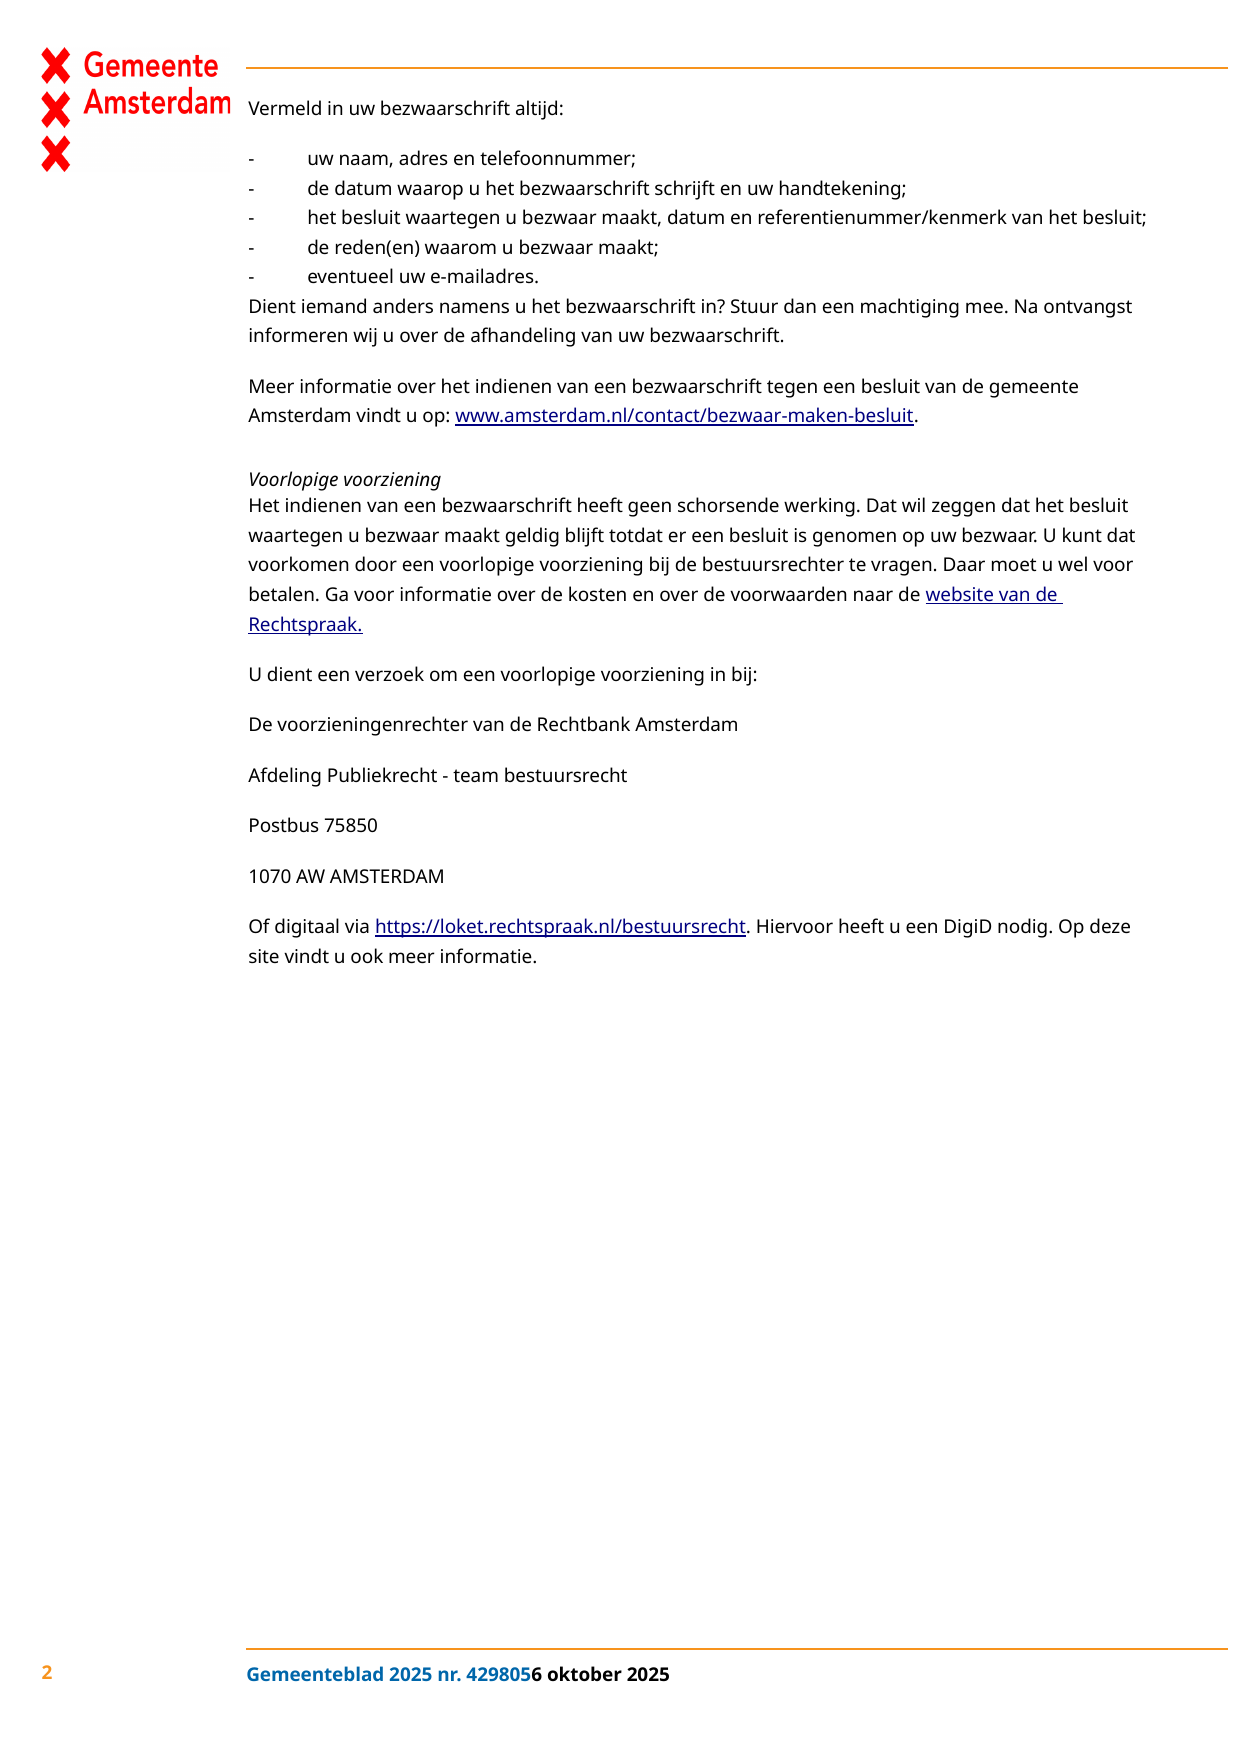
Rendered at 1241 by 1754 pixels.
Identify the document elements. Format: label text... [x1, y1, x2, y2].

text Dient iemand anders namens u het bezwaarschrift in? Stuur dan een machtiging mee. Na ontvangst informeren wij u over de afhandeling van uw bezwaarschrift. [248, 293, 1152, 348]
list eventueel uw e-mailadres. [248, 263, 1152, 289]
text Meer informatie over het indienen van een bezwaarschrift tegen een besluit van de gemeente Amsterdam vindt u op: www.amsterdam.nl/contact/bezwaar-maken-besluit. [248, 373, 1152, 428]
list uw naam, adres en telefoonnummer; [248, 145, 1152, 171]
text Afdeling Publiekrecht - team bestuursrecht [248, 762, 1152, 788]
text De voorzieningenrechter van de Rechtbank Amsterdam [248, 712, 1152, 737]
text Postbus 75850 [248, 812, 1152, 838]
text U dient een verzoek om een voorlopige voorziening in bij: [248, 661, 1152, 687]
text 1070 AW AMSTERDAM [248, 863, 1152, 888]
picture [41, 47, 231, 172]
text Voorlopige voorziening [248, 467, 1152, 492]
text Het indienen van een bezwaarschrift heeft geen schorsende werking. Dat wil zeggen dat het besluit waartegen u bezwaar maakt geldig blijft totdat er een besluit is genomen op uw bezwaar. U kunt dat voorkomen door een voorlopige voorziening bij de bestuursrechter te vragen. Daar moet u wel voor betalen. Ga voor informatie over de kosten en over de voorwaarden naar de website van de Rechtspraak. [248, 492, 1152, 636]
list de reden(en) waarom u bezwaar maakt; [248, 234, 1152, 260]
list de datum waarop u het bezwaarschrift schrijft en uw handtekening; [248, 175, 1152, 201]
text Of digitaal via https://loket.rechtspraak.nl/bestuursrecht. Hiervoor heeft u een DigiD nodig. Op deze site vindt u ook meer informatie. [248, 913, 1152, 968]
text Vermeld in uw bezwaarschrift altijd: [248, 95, 1152, 121]
list het besluit waartegen u bezwaar maakt, datum en referentienummer/kenmerk van het besluit; [248, 204, 1152, 230]
